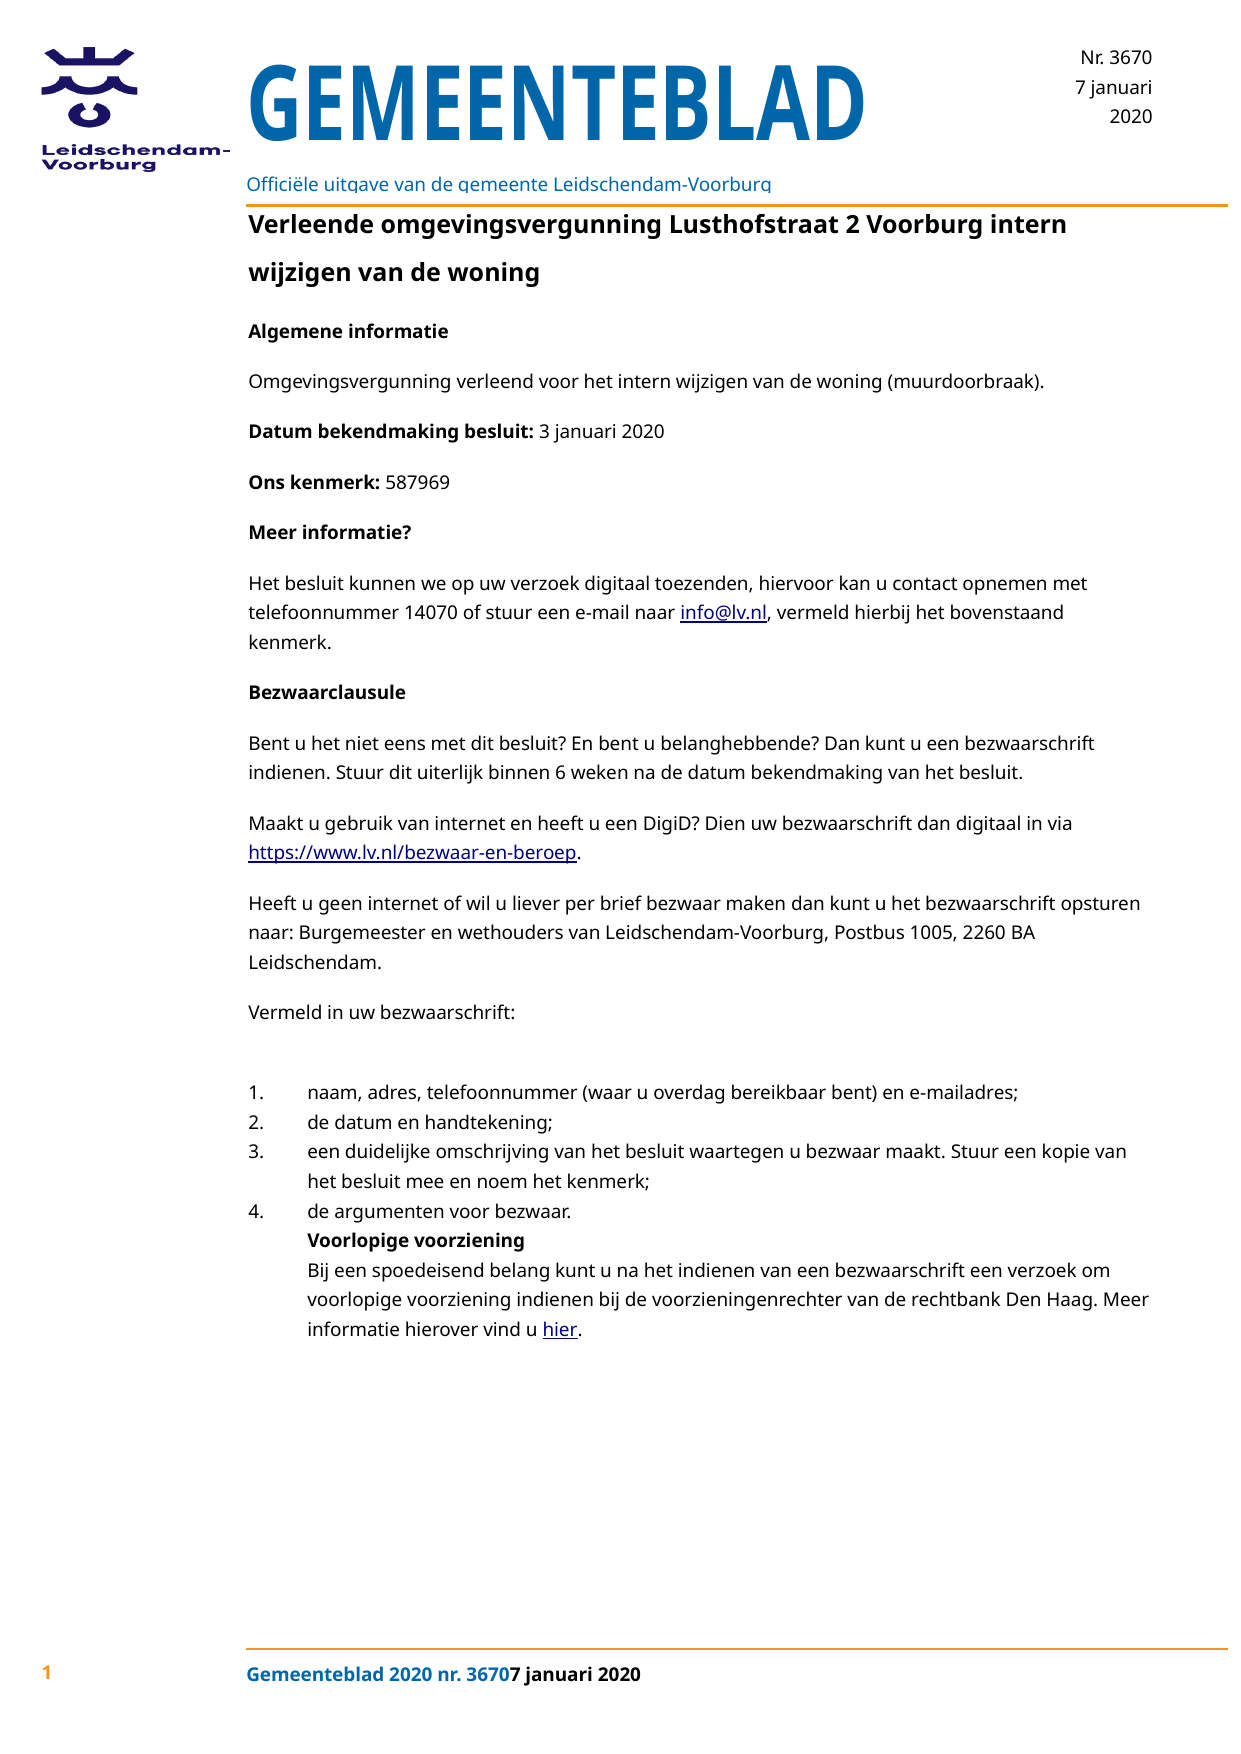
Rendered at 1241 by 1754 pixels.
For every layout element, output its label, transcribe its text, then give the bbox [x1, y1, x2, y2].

list de datum en handtekening; [248, 1109, 1152, 1135]
text Vermeld in uw bezwaarschrift: [248, 999, 1152, 1025]
text Meer informatie? [248, 519, 1152, 545]
text Heeft u geen internet of wil u liever per brief bezwaar maken dan kunt u het bezwaarschrift opsturen naar: Burgemeester en wethouders van Leidschendam-Voorburg, Postbus 1005, 2260 BA Leidschendam. [248, 890, 1152, 975]
text Ons kenmerk: 587969 [248, 469, 1152, 495]
text Algemene informatie [248, 318, 1152, 344]
list Voorlopige voorziening [248, 1227, 1152, 1253]
picture [41, 47, 231, 172]
list een duidelijke omschrijving van het besluit waartegen u bezwaar maakt. Stuur een kopie van het besluit mee en noem het kenmerk; [248, 1139, 1152, 1194]
text Maakt u gebruik van internet en heeft u een DigiD? Dien uw bezwaarschrift dan digitaal in via https://www.lv.nl/bezwaar-en-beroep. [248, 810, 1152, 865]
text Bezwaarclausule [248, 679, 1152, 705]
list naam, adres, telefoonnummer (waar u overdag bereikbaar bent) en e-mailadres; [248, 1079, 1152, 1105]
text Datum bekendmaking besluit: 3 januari 2020 [248, 419, 1152, 444]
list Bij een spoedeisend belang kunt u na het indienen van een bezwaarschrift een verzoek om voorlopige voorziening indienen bij de voorzieningenrechter van de rechtbank Den Haag. Meer informatie hierover vind u hier. [248, 1257, 1152, 1342]
text Bent u het niet eens met dit besluit? En bent u belanghebbende? Dan kunt u een bezwaarschrift indienen. Stuur dit uiterlijk binnen 6 weken na de datum bekendmaking van het besluit. [248, 730, 1152, 785]
text Het besluit kunnen we op uw verzoek digitaal toezenden, hiervoor kan u contact opnemen met telefoonnummer 14070 of stuur een e-mail naar info@lv.nl, vermeld hierbij het bovenstaand kenmerk. [248, 570, 1152, 655]
text Omgevingsvergunning verleend voor het intern wijzigen van de woning (muurdoorbraak). [248, 368, 1152, 394]
text Verleende omgevingsvergunning Lusthofstraat 2 Voorburg intern wijzigen van de woning [248, 207, 1152, 288]
list de argumenten voor bezwaar. [248, 1198, 1152, 1224]
